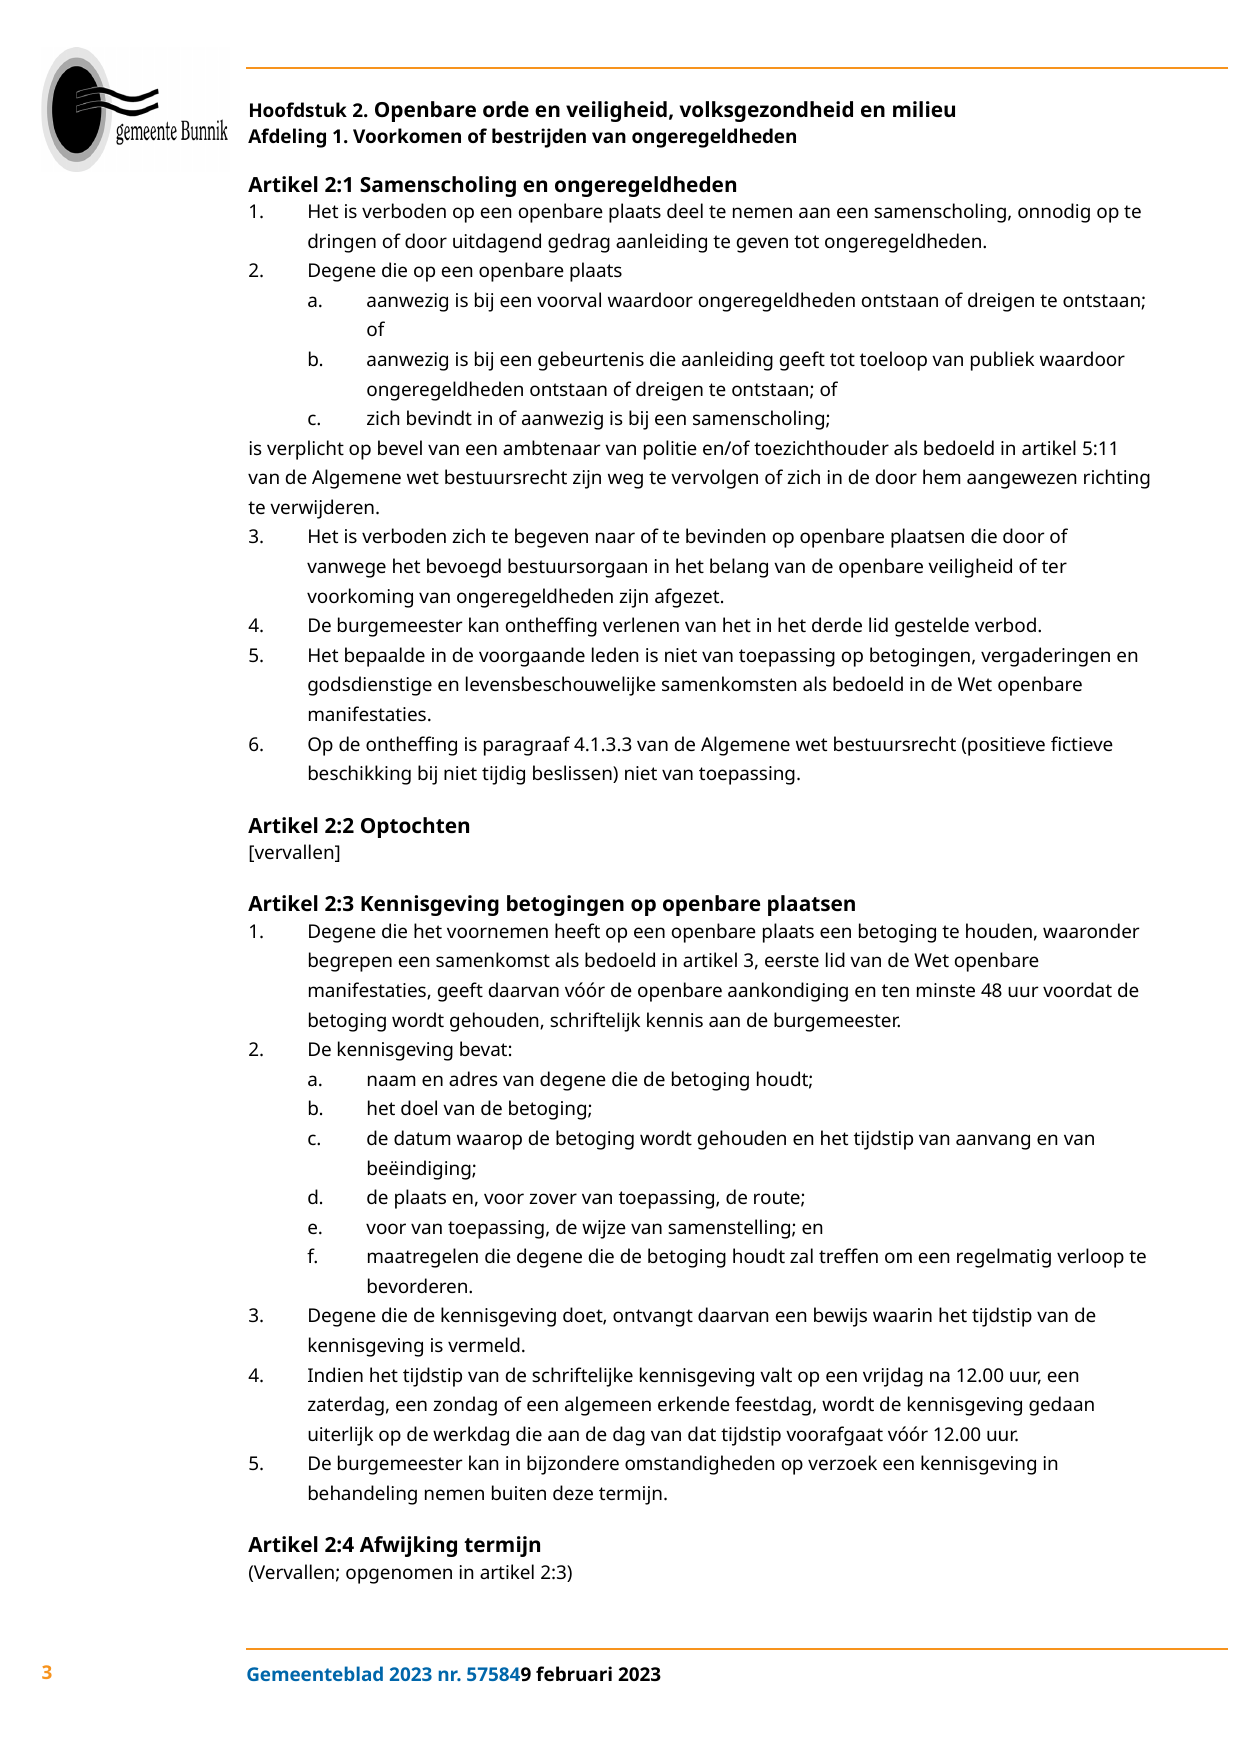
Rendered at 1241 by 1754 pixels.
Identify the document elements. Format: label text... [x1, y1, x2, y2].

list de plaats en, voor zover van toepassing, de route; [307, 1184, 1152, 1210]
list De burgemeester kan ontheffing verlenen van het in het derde lid gestelde verbod. [248, 612, 1152, 638]
list De kennisgeving bevat: [248, 1036, 1152, 1062]
text Artikel 2:4 Afwijking termijn [248, 1531, 1152, 1559]
list Degene die de kennisgeving doet, ontvangt daarvan een bewijs waarin het tijdstip van de kennisgeving is vermeld. [248, 1303, 1152, 1358]
picture [41, 47, 231, 172]
text (Vervallen; opgenomen in artikel 2:3) [248, 1559, 1152, 1585]
list naam en adres van degene die de betoging houdt; [307, 1066, 1152, 1092]
list Het is verboden op een openbare plaats deel te nemen aan een samenscholing, onnodig op te dringen of door uitdagend gedrag aanleiding te geven tot ongeregeldheden. [248, 198, 1152, 253]
list Op de ontheffing is paragraaf 4.1.3.3 van de Algemene wet bestuursrecht (positieve fictieve beschikking bij niet tijdig beslissen) niet van toepassing. [248, 731, 1152, 786]
list De burgemeester kan in bijzondere omstandigheden op verzoek een kennisgeving in behandeling nemen buiten deze termijn. [248, 1451, 1152, 1506]
list voor van toepassing, de wijze van samenstelling; en [307, 1214, 1152, 1239]
text Artikel 2:1 Samenscholing en ongeregeldheden [248, 170, 1152, 198]
list Indien het tijdstip van de schriftelijke kennisgeving valt op een vrijdag na 12.00 uur, een zaterdag, een zondag of een algemeen erkende feestdag, wordt de kennisgeving gedaan uiterlijk op de werkdag die aan de dag van dat tijdstip voorafgaat vóór 12.00 uur. [248, 1362, 1152, 1447]
list Degene die op een openbare plaats [248, 257, 1152, 283]
list Degene die het voornemen heeft op een openbare plaats een betoging te houden, waaronder begrepen een samenkomst als bedoeld in artikel 3, eerste lid van de Wet openbare manifestaties, geeft daarvan vóór de openbare aankondiging en ten minste 48 uur voordat de betoging wordt gehouden, schriftelijk kennis aan de burgemeester. [248, 918, 1152, 1032]
text Afdeling 1. Voorkomen of bestrijden van ongeregeldheden [248, 123, 1152, 149]
list zich bevindt in of aanwezig is bij een samenscholing; [307, 405, 1152, 431]
text Hoofdstuk 2. Openbare orde en veiligheid, volksgezondheid en milieu [248, 95, 1152, 123]
list Het is verboden zich te begeven naar of te bevinden op openbare plaatsen die door of vanwege het bevoegd bestuursorgaan in het belang van de openbare veiligheid of ter voorkoming van ongeregeldheden zijn afgezet. [248, 524, 1152, 608]
list aanwezig is bij een voorval waardoor ongeregeldheden ontstaan of dreigen te ontstaan; of [307, 287, 1152, 342]
list aanwezig is bij een gebeurtenis die aanleiding geeft tot toeloop van publiek waardoor ongeregeldheden ontstaan of dreigen te ontstaan; of [307, 346, 1152, 401]
list de datum waarop de betoging wordt gehouden en het tijdstip van aanvang en van beëindiging; [307, 1125, 1152, 1180]
list maatregelen die degene die de betoging houdt zal treffen om een regelmatig verloop te bevorderen. [307, 1243, 1152, 1299]
text [vervallen] [248, 839, 1152, 865]
list het doel van de betoging; [307, 1096, 1152, 1121]
text is verplicht op bevel van een ambtenaar van politie en/of toezichthouder als bedoeld in artikel 5:11 van de Algemene wet bestuursrecht zijn weg te vervolgen of zich in de door hem aangewezen richting te verwijderen. [248, 435, 1152, 520]
list Het bepaalde in de voorgaande leden is niet van toepassing op betogingen, vergaderingen en godsdienstige en levensbeschouwelijke samenkomsten als bedoeld in de Wet openbare manifestaties. [248, 642, 1152, 727]
text Artikel 2:2 Optochten [248, 811, 1152, 839]
text Artikel 2:3 Kennisgeving betogingen op openbare plaatsen [248, 889, 1152, 918]
